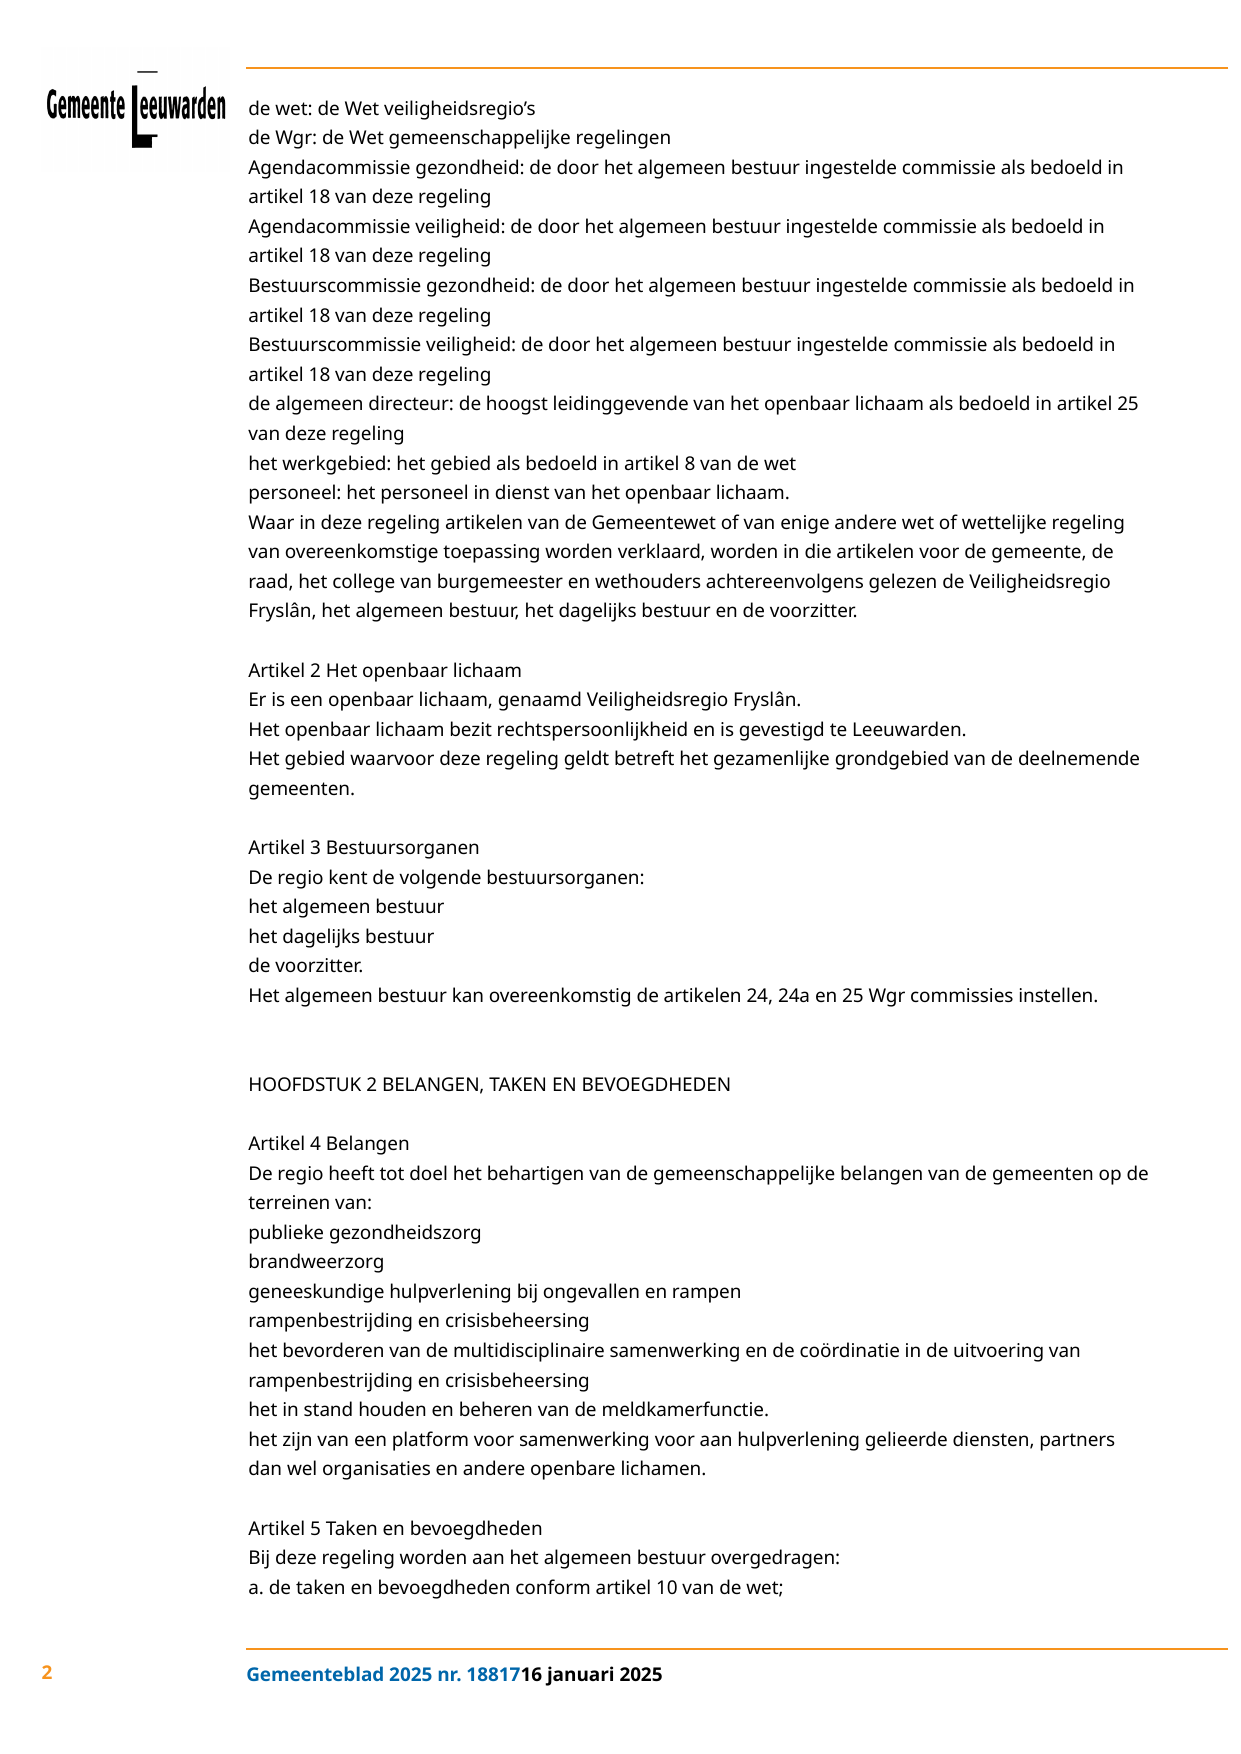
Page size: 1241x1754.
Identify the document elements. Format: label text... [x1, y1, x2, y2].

text Er is een openbaar lichaam, genaamd Veiligheidsregio Fryslân. [248, 686, 1152, 712]
text het zijn van een platform voor samenwerking voor aan hulpverlening gelieerde diensten, partners dan wel organisaties en andere openbare lichamen. [248, 1426, 1152, 1481]
picture [41, 47, 231, 172]
text Het openbaar lichaam bezit rechtspersoonlijkheid en is gevestigd te Leeuwarden. [248, 716, 1152, 742]
text Agendacommissie gezondheid: de door het algemeen bestuur ingestelde commissie als bedoeld in artikel 18 van deze regeling [248, 154, 1152, 209]
text publieke gezondheidszorg [248, 1219, 1152, 1245]
text De regio heeft tot doel het behartigen van de gemeenschappelijke belangen van de gemeenten op de terreinen van: [248, 1160, 1152, 1215]
text Waar in deze regeling artikelen van de Gemeentewet of van enige andere wet of wettelijke regeling van overeenkomstige toepassing worden verklaard, worden in die artikelen voor de gemeente, de raad, het college van burgemeester en wethouders achtereenvolgens gelezen de Veiligheidsregio Fryslân, het algemeen bestuur, het dagelijks bestuur en de voorzitter. [248, 509, 1152, 623]
text personeel: het personeel in dienst van het openbaar lichaam. [248, 479, 1152, 505]
text HOOFDSTUK 2 BELANGEN, TAKEN EN BEVOEGDHEDEN [248, 1071, 1152, 1097]
text het dagelijks bestuur [248, 923, 1152, 949]
text het algemeen bestuur [248, 893, 1152, 919]
text de algemeen directeur: de hoogst leidinggevende van het openbaar lichaam als bedoeld in artikel 25 van deze regeling [248, 391, 1152, 446]
text het in stand houden en beheren van de meldkamerfunctie. [248, 1396, 1152, 1422]
text Bestuurscommissie gezondheid: de door het algemeen bestuur ingestelde commissie als bedoeld in artikel 18 van deze regeling [248, 272, 1152, 328]
text De regio kent de volgende bestuursorganen: [248, 864, 1152, 890]
text Artikel 3 Bestuursorganen [248, 834, 1152, 860]
text Artikel 5 Taken en bevoegdheden [248, 1515, 1152, 1541]
text Bij deze regeling worden aan het algemeen bestuur overgedragen: [248, 1544, 1152, 1570]
text Agendacommissie veiligheid: de door het algemeen bestuur ingestelde commissie als bedoeld in artikel 18 van deze regeling [248, 213, 1152, 268]
text de Wgr: de Wet gemeenschappelijke regelingen [248, 124, 1152, 150]
text Artikel 2 Het openbaar lichaam [248, 657, 1152, 683]
text Artikel 4 Belangen [248, 1130, 1152, 1156]
text geneeskundige hulpverlening bij ongevallen en rampen [248, 1278, 1152, 1304]
text het bevorderen van de multidisciplinaire samenwerking en de coördinatie in de uitvoering van rampenbestrijding en crisisbeheersing [248, 1337, 1152, 1393]
text het werkgebied: het gebied als bedoeld in artikel 8 van de wet [248, 450, 1152, 476]
text rampenbestrijding en crisisbeheersing [248, 1308, 1152, 1333]
text a. de taken en bevoegdheden conform artikel 10 van de wet; [248, 1574, 1152, 1600]
text Bestuurscommissie veiligheid: de door het algemeen bestuur ingestelde commissie als bedoeld in artikel 18 van deze regeling [248, 331, 1152, 387]
text brandweerzorg [248, 1248, 1152, 1274]
text Het gebied waarvoor deze regeling geldt betreft het gezamenlijke grondgebied van de deelnemende gemeenten. [248, 746, 1152, 801]
text de wet: de Wet veiligheidsregio’s [248, 95, 1152, 121]
text de voorzitter. [248, 953, 1152, 978]
text Het algemeen bestuur kan overeenkomstig de artikelen 24, 24a en 25 Wgr commissies instellen. [248, 982, 1152, 1008]
